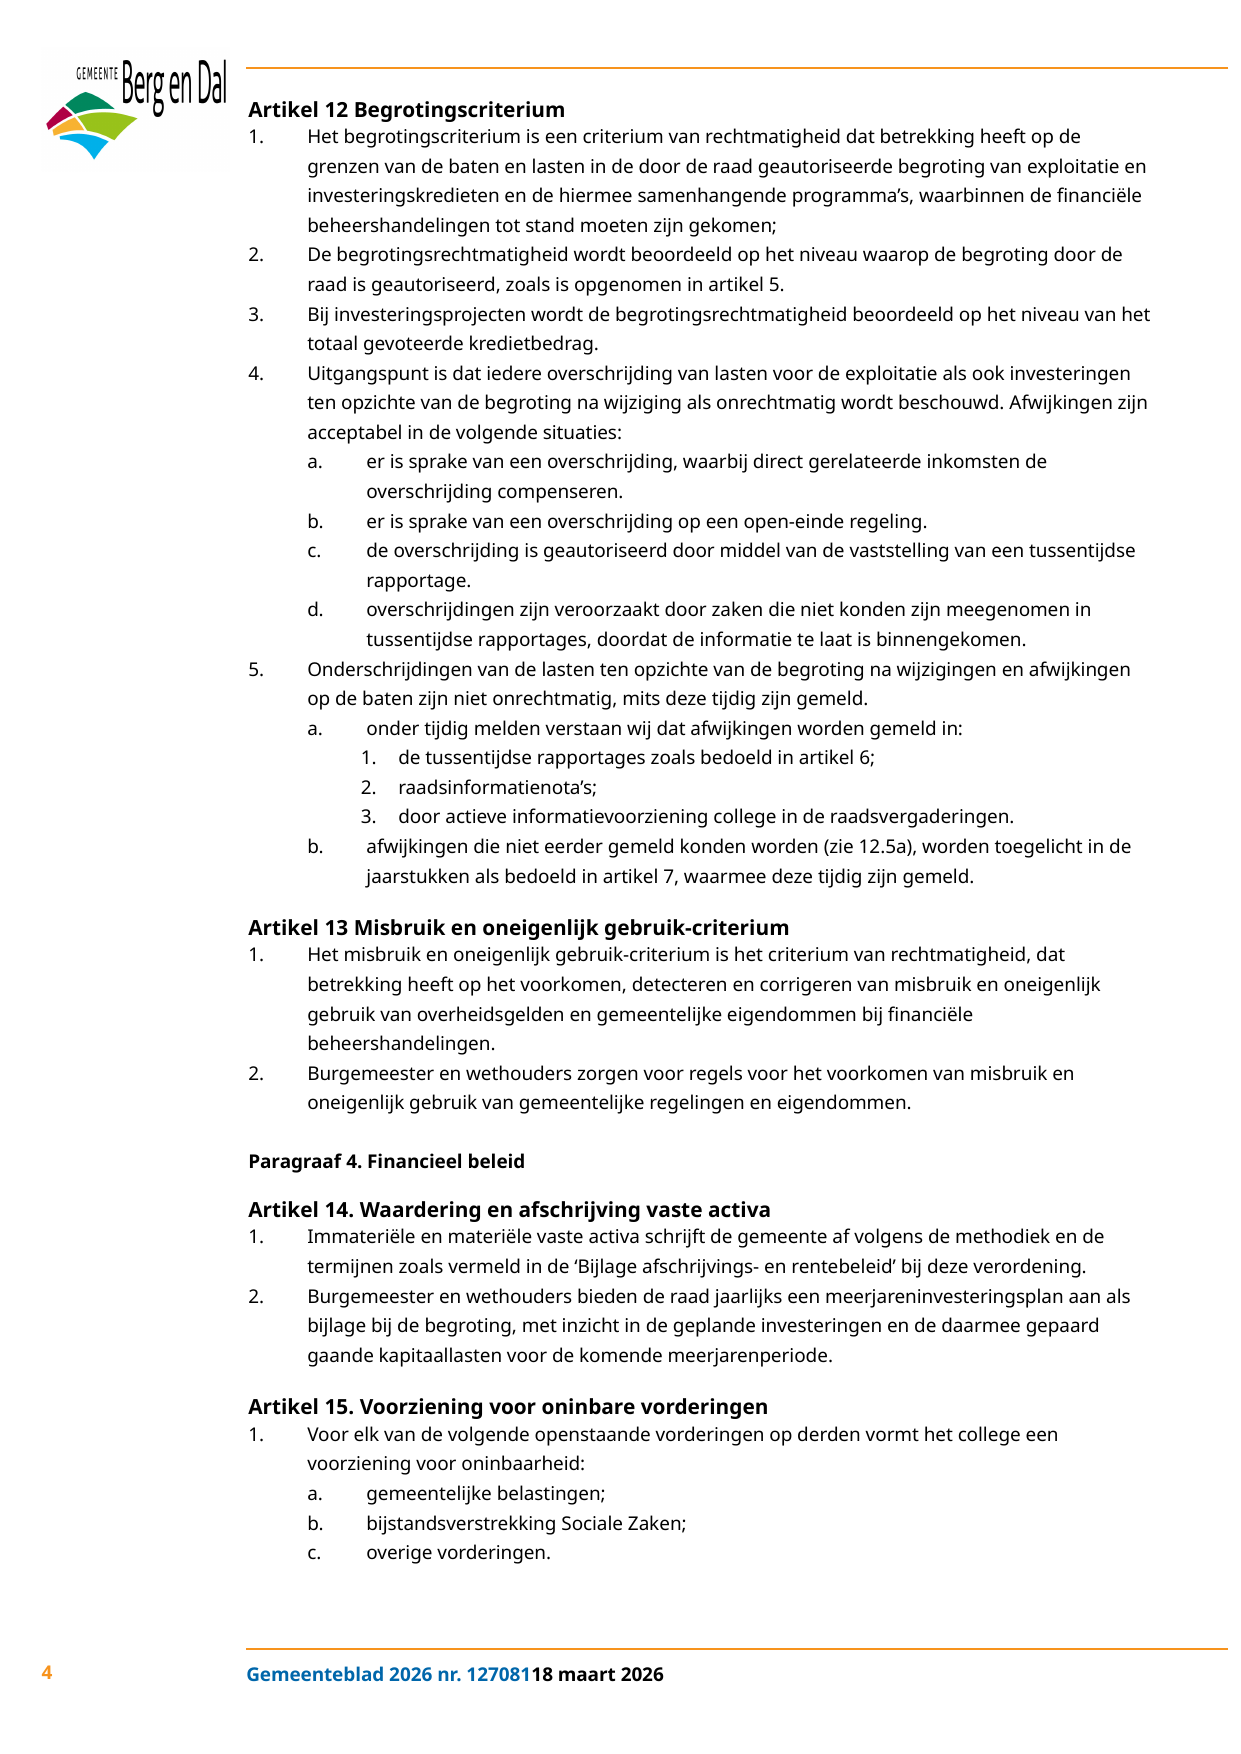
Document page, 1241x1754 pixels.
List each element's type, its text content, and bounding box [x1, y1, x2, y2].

text Artikel 13 Misbruik en oneigenlijk gebruik-criterium [248, 913, 1152, 942]
text Artikel 14. Waardering en afschrijving vaste activa [248, 1195, 1152, 1224]
list Het misbruik en oneigenlijk gebruik-criterium is het criterium van rechtmatigheid, dat betrekking heeft op het voorkomen, detecteren en corrigeren van misbruik en oneigenlijk gebruik van overheidsgelden en gemeentelijke eigendommen bij financiële beheershandelingen. [248, 942, 1152, 1056]
list gemeentelijke belastingen; [307, 1480, 1152, 1506]
list Voor elk van de volgende openstaande vorderingen op derden vormt het college een voorziening voor oninbaarheid: [248, 1421, 1152, 1476]
picture [41, 47, 231, 172]
list Immateriële en materiële vaste activa schrijft de gemeente af volgens de methodiek en de termijnen zoals vermeld in de ‘Bijlage afschrijvings- en rentebeleid’ bij deze verordening. [248, 1224, 1152, 1279]
list overschrijdingen zijn veroorzaakt door zaken die niet konden zijn meegenomen in tussentijdse rapportages, doordat de informatie te laat is binnengekomen. [307, 597, 1152, 652]
text Artikel 12 Begrotingscriterium [248, 95, 1152, 123]
list raadsinformatienota’s; [361, 774, 1152, 800]
list door actieve informatievoorziening college in de raadsvergaderingen. [361, 804, 1152, 829]
list bijstandsverstrekking Sociale Zaken; [307, 1510, 1152, 1535]
list De begrotingsrechtmatigheid wordt beoordeeld op het niveau waarop de begroting door de raad is geautoriseerd, zoals is opgenomen in artikel 5. [248, 242, 1152, 297]
text Paragraaf 4. Financieel beleid [248, 1149, 1152, 1174]
list de tussentijdse rapportages zoals bedoeld in artikel 6; [361, 744, 1152, 770]
list afwijkingen die niet eerder gemeld konden worden (zie 12.5a), worden toegelicht in de jaarstukken als bedoeld in artikel 7, waarmee deze tijdig zijn gemeld. [307, 833, 1152, 888]
list Burgemeester en wethouders zorgen voor regels voor het voorkomen van misbruik en oneigenlijk gebruik van gemeentelijke regelingen en eigendommen. [248, 1060, 1152, 1115]
list Het begrotingscriterium is een criterium van rechtmatigheid dat betrekking heeft op de grenzen van de baten en lasten in de door de raad geautoriseerde begroting van exploitatie en investeringskredieten en de hiermee samenhangende programma’s, waarbinnen de financiële beheershandelingen tot stand moeten zijn gekomen; [248, 123, 1152, 238]
list er is sprake van een overschrijding, waarbij direct gerelateerde inkomsten de overschrijding compenseren. [307, 449, 1152, 504]
list de overschrijding is geautoriseerd door middel van de vaststelling van een tussentijdse rapportage. [307, 537, 1152, 593]
list Burgemeester en wethouders bieden de raad jaarlijks een meerjareninvesteringsplan aan als bijlage bij de begroting, met inzicht in de geplande investeringen en de daarmee gepaard gaande kapitaallasten voor de komende meerjarenperiode. [248, 1283, 1152, 1368]
list Onderschrijdingen van de lasten ten opzichte van de begroting na wijzigingen en afwijkingen op de baten zijn niet onrechtmatig, mits deze tijdig zijn gemeld. [248, 656, 1152, 711]
list er is sprake van een overschrijding op een open-einde regeling. [307, 508, 1152, 533]
text Artikel 15. Voorziening voor oninbare vorderingen [248, 1392, 1152, 1421]
list Uitgangspunt is dat iedere overschrijding van lasten voor de exploitatie als ook investeringen ten opzichte van de begroting na wijziging als onrechtmatig wordt beschouwd. Afwijkingen zijn acceptabel in de volgende situaties: [248, 360, 1152, 445]
list onder tijdig melden verstaan wij dat afwijkingen worden gemeld in: [307, 715, 1152, 741]
list overige vorderingen. [307, 1539, 1152, 1565]
list Bij investeringsprojecten wordt de begrotingsrechtmatigheid beoordeeld op het niveau van het totaal gevoteerde kredietbedrag. [248, 301, 1152, 356]
